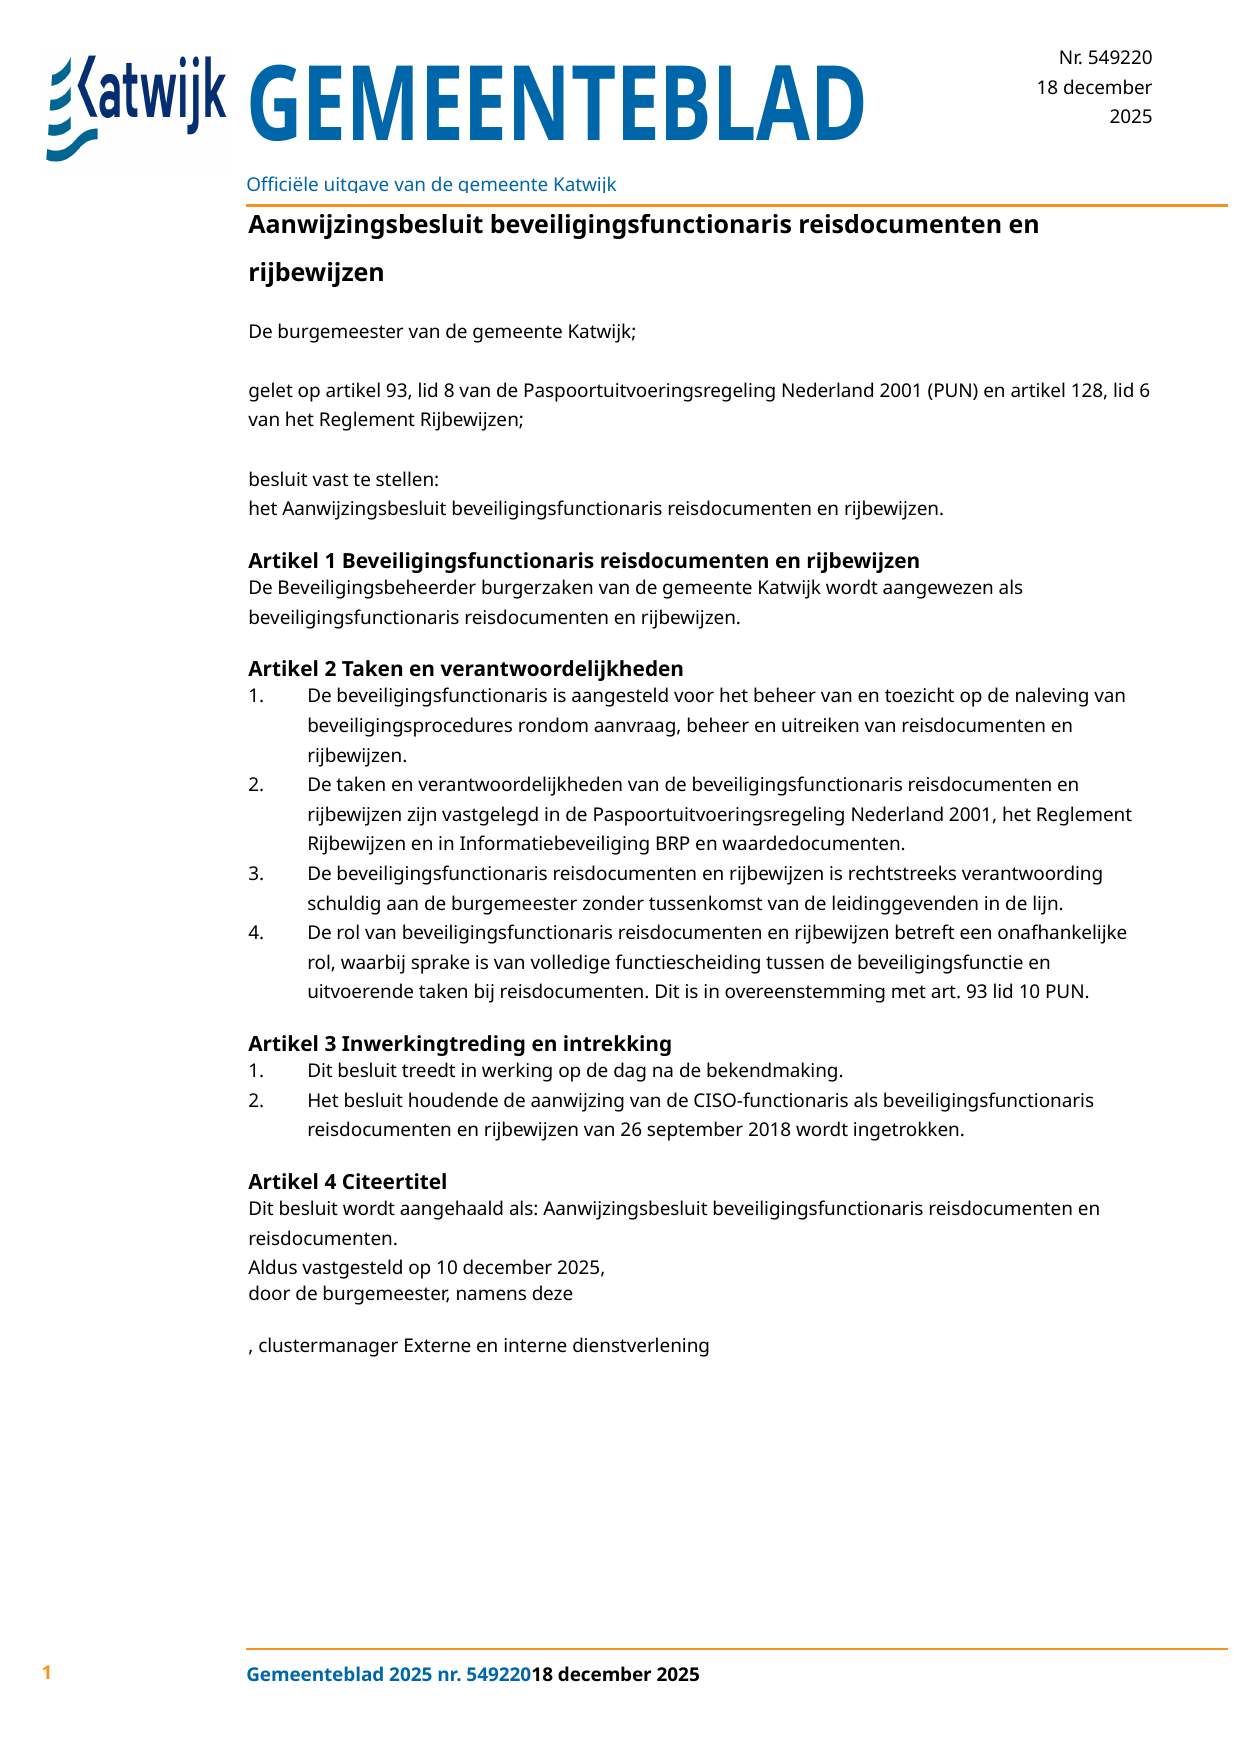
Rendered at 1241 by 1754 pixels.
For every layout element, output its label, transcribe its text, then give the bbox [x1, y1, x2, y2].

text Dit besluit wordt aangehaald als: Aanwijzingsbesluit beveiligingsfunctionaris reisdocumenten en reisdocumenten. [248, 1195, 1152, 1251]
text De burgemeester van de gemeente Katwijk; [248, 318, 1152, 344]
picture [41, 47, 231, 172]
list De rol van beveiligingsfunctionaris reisdocumenten en rijbewijzen betreft een onafhankelijke rol, waarbij sprake is van volledige functiescheiding tussen de beveiligingsfunctie en uitvoerende taken bij reisdocumenten. Dit is in overeenstemming met art. 93 lid 10 PUN. [248, 919, 1152, 1004]
text Artikel 1 Beveiligingsfunctionaris reisdocumenten en rijbewijzen [248, 546, 1152, 574]
list De beveiligingsfunctionaris reisdocumenten en rijbewijzen is rechtstreeks verantwoording schuldig aan de burgemeester zonder tussenkomst van de leidinggevenden in de lijn. [248, 860, 1152, 916]
list Het besluit houdende de aanwijzing van de CISO-functionaris als beveiligingsfunctionaris reisdocumenten en rijbewijzen van 26 september 2018 wordt ingetrokken. [248, 1087, 1152, 1142]
text Artikel 3 Inwerkingtreding en intrekking [248, 1029, 1152, 1057]
text , clustermanager Externe en interne dienstverlening [248, 1332, 1152, 1357]
text Aldus vastgesteld op 10 december 2025, [248, 1254, 1152, 1280]
text Artikel 4 Citeertitel [248, 1167, 1152, 1195]
text Artikel 2 Taken en verantwoordelijkheden [248, 654, 1152, 683]
text het Aanwijzingsbesluit beveiligingsfunctionaris reisdocumenten en rijbewijzen. [248, 495, 1152, 521]
text door de burgemeester, namens deze [248, 1280, 1152, 1306]
list De beveiligingsfunctionaris is aangesteld voor het beheer van en toezicht op de naleving van beveiligingsprocedures rondom aanvraag, beheer en uitreiken van reisdocumenten en rijbewijzen. [248, 683, 1152, 768]
text Aanwijzingsbesluit beveiligingsfunctionaris reisdocumenten en rijbewijzen [248, 207, 1152, 288]
text gelet op artikel 93, lid 8 van de Paspoortuitvoeringsregeling Nederland 2001 (PUN) en artikel 128, lid 6 van het Reglement Rijbewijzen; [248, 377, 1152, 432]
list Dit besluit treedt in werking op de dag na de bekendmaking. [248, 1057, 1152, 1083]
text besluit vast te stellen: [248, 466, 1152, 492]
list De taken en verantwoordelijkheden van de beveiligingsfunctionaris reisdocumenten en rijbewijzen zijn vastgelegd in de Paspoortuitvoeringsregeling Nederland 2001, het Reglement Rijbewijzen en in Informatiebeveiliging BRP en waardedocumenten. [248, 771, 1152, 856]
text De Beveiligingsbeheerder burgerzaken van de gemeente Katwijk wordt aangewezen als beveiligingsfunctionaris reisdocumenten en rijbewijzen. [248, 574, 1152, 629]
